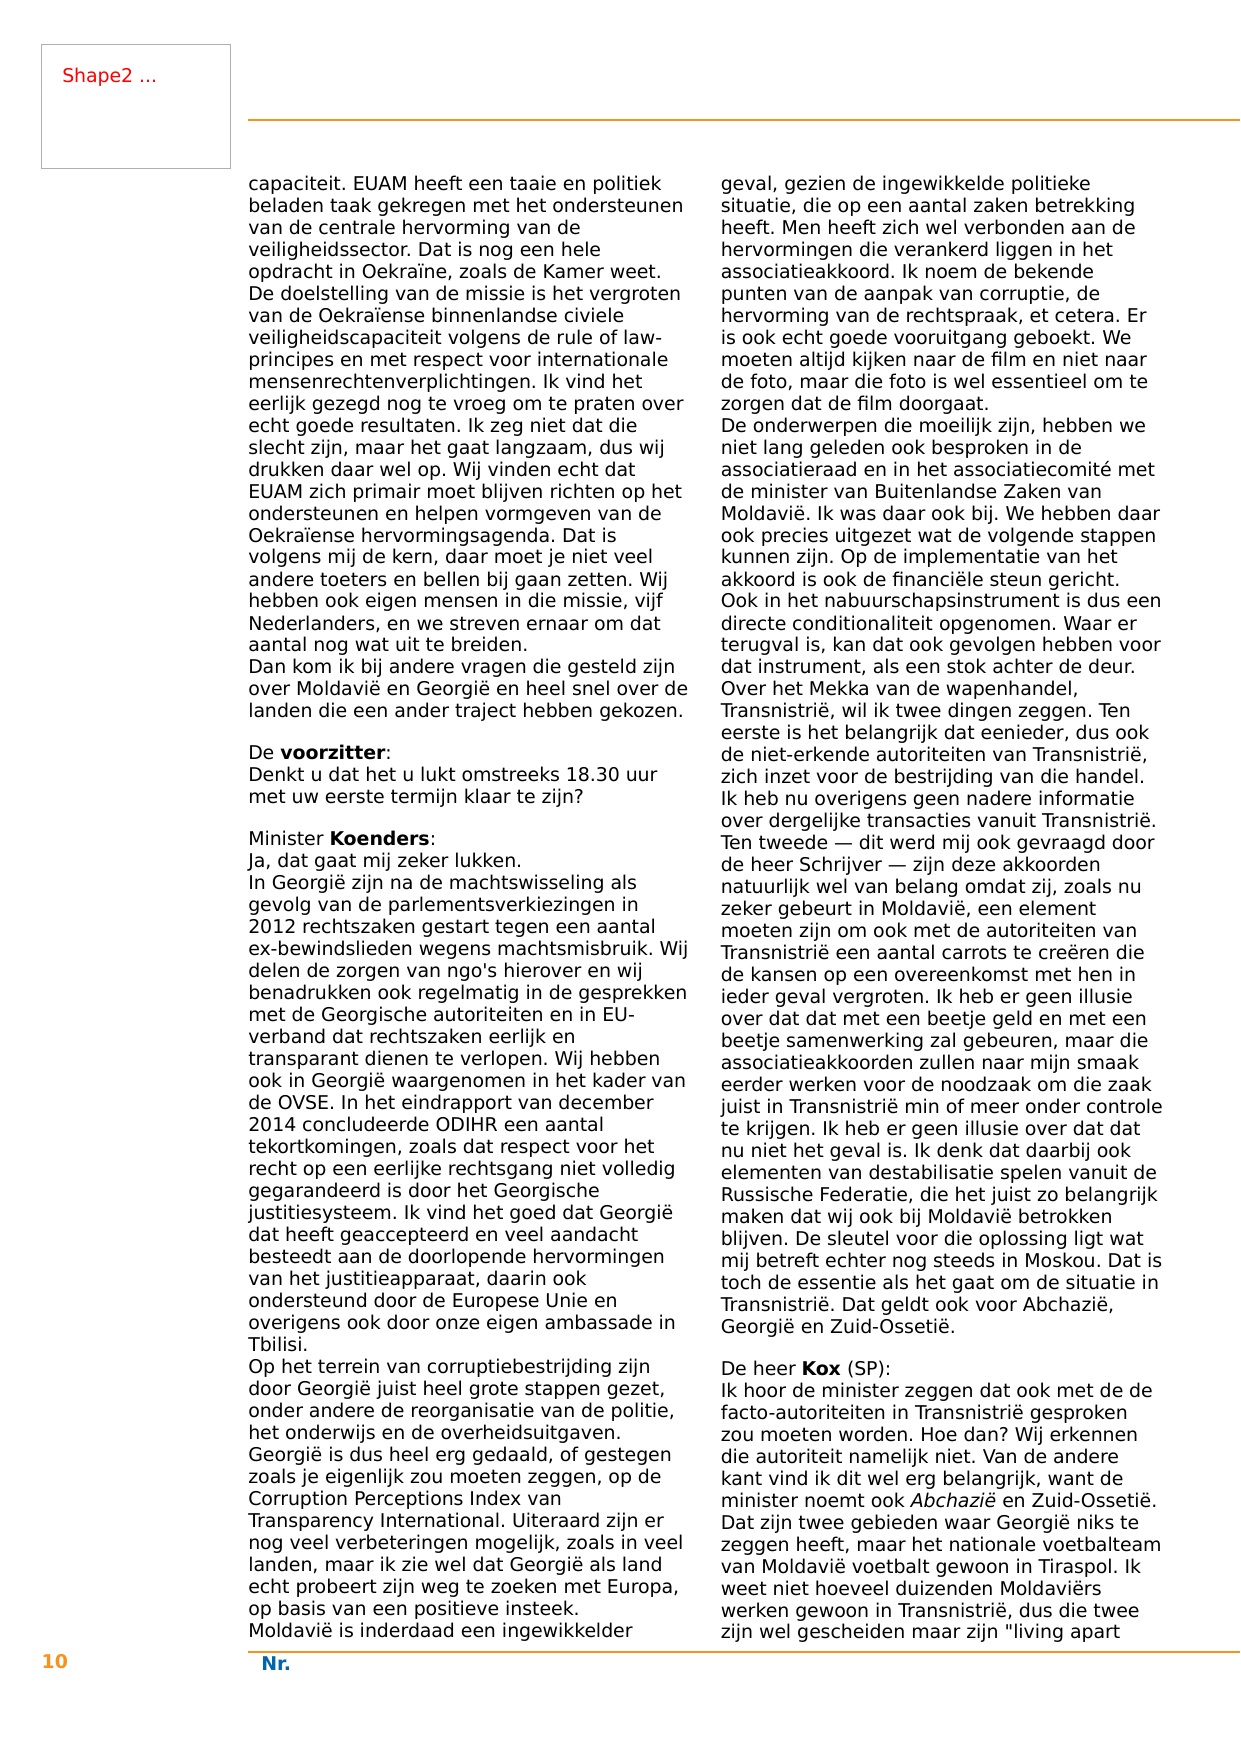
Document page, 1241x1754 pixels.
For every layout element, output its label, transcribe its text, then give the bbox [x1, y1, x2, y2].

text Over het Mekka van de wapenhandel, Transnistrië, wil ik twee dingen zeggen. Ten eerste is het belangrijk dat eenieder, dus ook de niet-erkende autoriteiten van Transnistrië, zich inzet voor de bestrijding van die handel. Ik heb nu overigens geen nadere informatie over dergelijke transacties vanuit Transnistrië. Ten tweede — dit werd mij ook gevraagd door de heer Schrijver — zijn deze akkoorden natuurlijk wel van belang omdat zij, zoals nu zeker gebeurt in Moldavië, een element moeten zijn om ook met de autoriteiten van Transnistrië een aantal carrots te creëren die de kansen op een overeenkomst met hen in ieder geval vergroten. Ik heb er geen illusie over dat dat met een beetje geld en met een beetje samenwerking zal gebeuren, maar die associatieakkoorden zullen naar mijn smaak eerder werken voor de noodzaak om die zaak juist in Transnistrië min of meer onder controle te krijgen. Ik heb er geen illusie over dat dat nu niet het geval is. Ik denk dat daarbij ook elementen van destabilisatie spelen vanuit de Russische Federatie, die het juist zo belangrijk maken dat wij ook bij Moldavië betrokken blijven. De sleutel voor die oplossing ligt wat mij betreft echter nog steeds in Moskou. Dat is toch de essentie als het gaat om de situatie in Transnistrië. Dat geldt ook voor Abchazië, Georgië en Zuid-Ossetië. [721, 678, 1163, 1338]
text geval, gezien de ingewikkelde politieke situatie, die op een aantal zaken betrekking heeft. Men heeft zich wel verbonden aan de hervormingen die verankerd liggen in het associatieakkoord. Ik noem de bekende punten van de aanpak van corruptie, de hervorming van de rechtspraak, et cetera. Er is ook echt goede vooruitgang geboekt. We moeten altijd kijken naar de film en niet naar de foto, maar die foto is wel essentieel om te zorgen dat de film doorgaat. [721, 173, 1163, 414]
text De heer Kox (SP): [721, 1358, 1163, 1380]
text Dan kom ik bij andere vragen die gesteld zijn over Moldavië en Georgië en heel snel over de landen die een ander traject hebben gekozen. [248, 656, 691, 722]
text Denkt u dat het u lukt omstreeks 18.30 uur met uw eerste termijn klaar te zijn? [248, 764, 691, 808]
text Ja, dat gaat mij zeker lukken. [248, 850, 691, 872]
text De voorzitter: [248, 742, 691, 764]
text In Georgië zijn na de machtswisseling als gevolg van de parlementsverkiezingen in 2012 rechtszaken gestart tegen een aantal ex-bewindslieden wegens machtsmisbruik. Wij delen de zorgen van ngo's hierover en wij benadrukken ook regelmatig in de gesprekken met de Georgische autoriteiten en in EU-verband dat rechtszaken eerlijk en transparant dienen te verlopen. Wij hebben ook in Georgië waargenomen in het kader van de OVSE. In het eindrapport van december 2014 concludeerde ODIHR een aantal tekortkomingen, zoals dat respect voor het recht op een eerlijke rechtsgang niet volledig gegarandeerd is door het Georgische justitiesysteem. Ik vind het goed dat Georgië dat heeft geaccepteerd en veel aandacht besteedt aan de doorlopende hervormingen van het justitieapparaat, daarin ook ondersteund door de Europese Unie en overigens ook door onze eigen ambassade in Tbilisi. [248, 872, 691, 1356]
text De onderwerpen die moeilijk zijn, hebben we niet lang geleden ook besproken in de associatieraad en in het associatiecomité met de minister van Buitenlandse Zaken van Moldavië. Ik was daar ook bij. We hebben daar ook precies uitgezet wat de volgende stappen kunnen zijn. Op de implementatie van het akkoord is ook de financiële steun gericht. Ook in het nabuurschapsinstrument is dus een directe conditionaliteit opgenomen. Waar er terugval is, kan dat ook gevolgen hebben voor dat instrument, als een stok achter de deur. [721, 414, 1163, 678]
text Minister Koenders: [248, 828, 691, 850]
text capaciteit. EUAM heeft een taaie en politiek beladen taak gekregen met het ondersteunen van de centrale hervorming van de veiligheidssector. Dat is nog een hele opdracht in Oekraïne, zoals de Kamer weet. De doelstelling van de missie is het vergroten van de Oekraïense binnenlandse civiele veiligheidscapaciteit volgens de rule of law-principes en met respect voor internationale mensenrechtenverplichtingen. Ik vind het eerlijk gezegd nog te vroeg om te praten over echt goede resultaten. Ik zeg niet dat die slecht zijn, maar het gaat langzaam, dus wij drukken daar wel op. Wij vinden echt dat EUAM zich primair moet blijven richten op het ondersteunen en helpen vormgeven van de Oekraïense hervormingsagenda. Dat is volgens mij de kern, daar moet je niet veel andere toeters en bellen bij gaan zetten. Wij hebben ook eigen mensen in die missie, vijf Nederlanders, en we streven ernaar om dat aantal nog wat uit te breiden. [248, 173, 691, 656]
text Op het terrein van corruptiebestrijding zijn door Georgië juist heel grote stappen gezet, onder andere de reorganisatie van de politie, het onderwijs en de overheidsuitgaven. Georgië is dus heel erg gedaald, of gestegen zoals je eigenlijk zou moeten zeggen, op de Corruption Perceptions Index van Transparency International. Uiteraard zijn er nog veel verbeteringen mogelijk, zoals in veel landen, maar ik zie wel dat Georgië als land echt probeert zijn weg te zoeken met Europa, op basis van een positieve insteek. [248, 1356, 691, 1619]
text Moldavië is inderdaad een ingewikkelder [248, 1619, 691, 1641]
text Ik hoor de minister zeggen dat ook met de de facto-autoriteiten in Transnistrië gesproken zou moeten worden. Hoe dan? Wij erkennen die autoriteit namelijk niet. Van de andere kant vind ik dit wel erg belangrijk, want de minister noemt ook Abchazië en Zuid-Ossetië. Dat zijn twee gebieden waar Georgië niks te zeggen heeft, maar het nationale voetbalteam van Moldavië voetbalt gewoon in Tiraspol. Ik weet niet hoeveel duizenden Moldaviërs werken gewoon in Transnistrië, dus die twee zijn wel gescheiden maar zijn "living apart [721, 1380, 1163, 1643]
